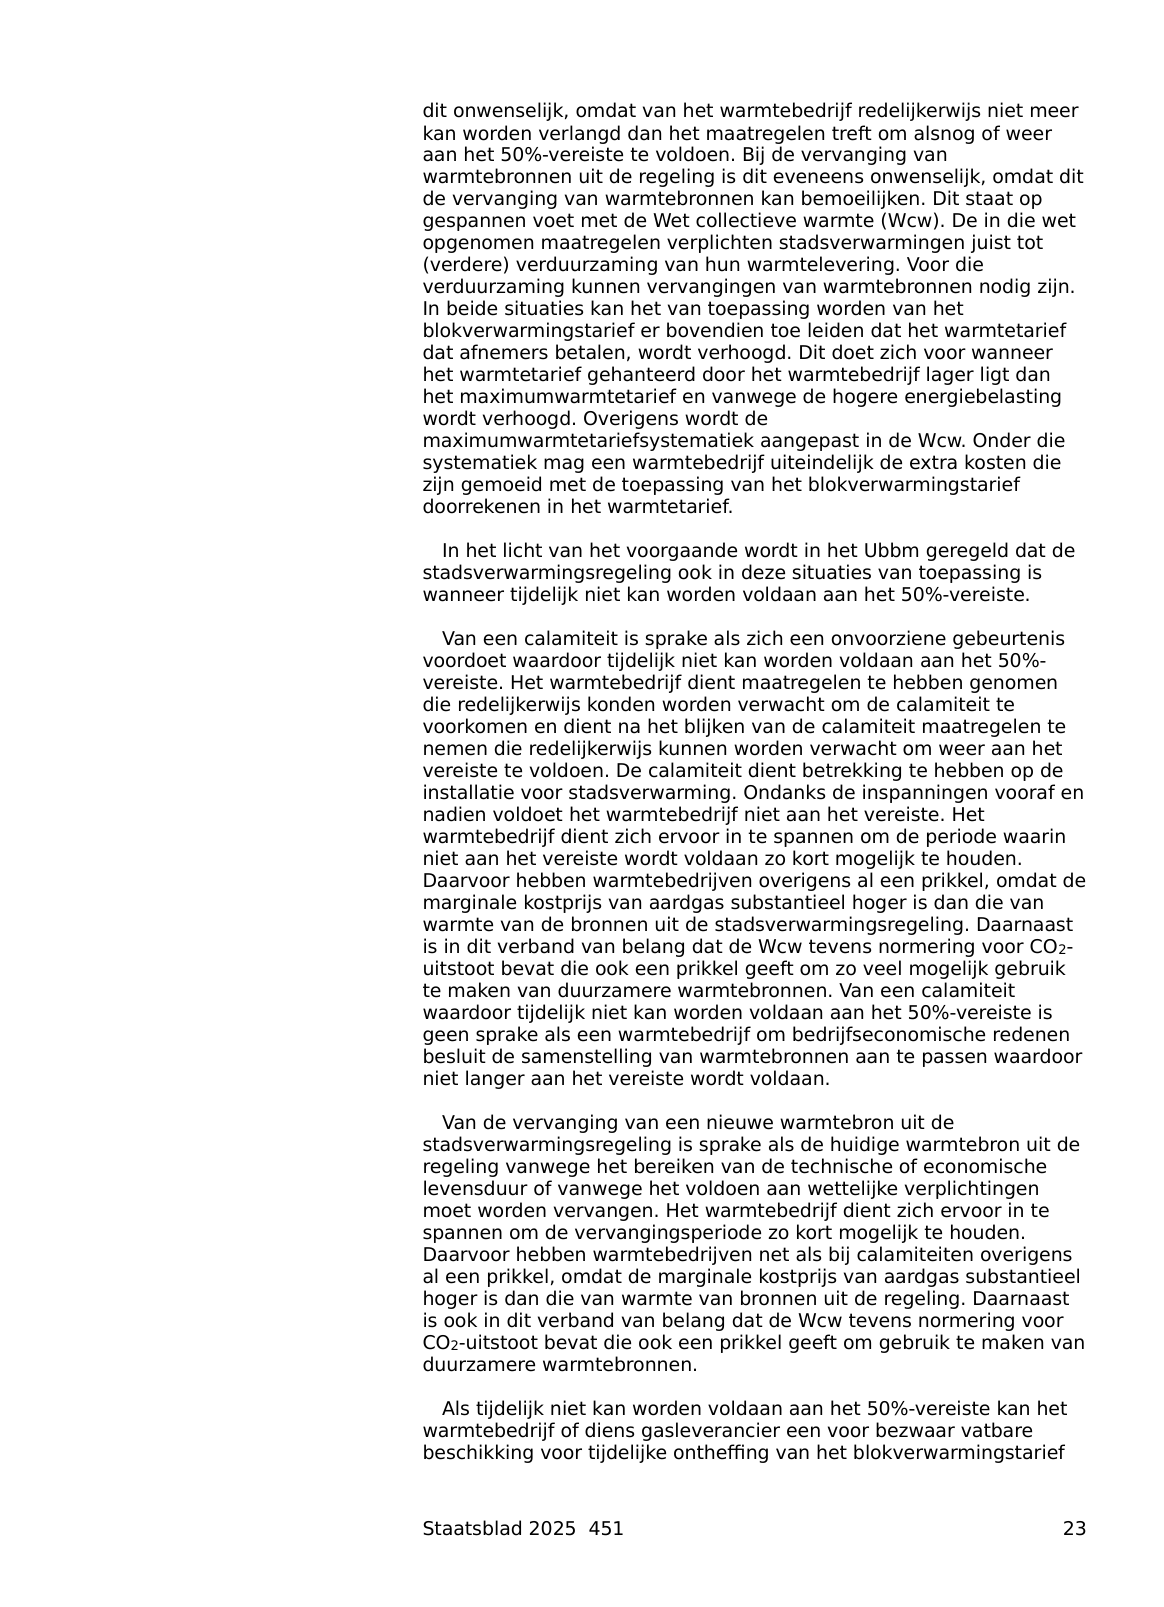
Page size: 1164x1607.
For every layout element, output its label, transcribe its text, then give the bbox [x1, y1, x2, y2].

text dit onwenselijk, omdat van het warmtebedrijf redelijkerwijs niet meer kan worden verlangd dan het maatregelen treft om alsnog of weer aan het 50%-vereiste te voldoen. Bij de vervanging van warmtebronnen uit de regeling is dit eveneens onwenselijk, omdat dit de vervanging van warmtebronnen kan bemoeilijken. Dit staat op gespannen voet met de Wet collectieve warmte (Wcw). De in die wet opgenomen maatregelen verplichten stadsverwarmingen juist tot (verdere) verduurzaming van hun warmtelevering. Voor die verduurzaming kunnen vervangingen van warmtebronnen nodig zijn. In beide situaties kan het van toepassing worden van het blokverwarmingstarief er bovendien toe leiden dat het warmtetarief dat afnemers betalen, wordt verhoogd. Dit doet zich voor wanneer het warmtetarief gehanteerd door het warmtebedrijf lager ligt dan het maximumwarmtetarief en vanwege de hogere energiebelasting wordt verhoogd. Overigens wordt de maximumwarmtetariefsystematiek aangepast in de Wcw. Onder die systematiek mag een warmtebedrijf uiteindelijk de extra kosten die zijn gemoeid met de toepassing van het blokverwarmingstarief doorrekenen in het warmtetarief. [422, 100, 1087, 518]
text Van een calamiteit is sprake als zich een onvoorziene gebeurtenis voordoet waardoor tijdelijk niet kan worden voldaan aan het 50%-vereiste. Het warmtebedrijf dient maatregelen te hebben genomen die redelijkerwijs konden worden verwacht om de calamiteit te voorkomen en dient na het blijken van de calamiteit maatregelen te nemen die redelijkerwijs kunnen worden verwacht om weer aan het vereiste te voldoen. De calamiteit dient betrekking te hebben op de installatie voor stadsverwarming. Ondanks de inspanningen vooraf en nadien voldoet het warmtebedrijf niet aan het vereiste. Het warmtebedrijf dient zich ervoor in te spannen om de periode waarin niet aan het vereiste wordt voldaan zo kort mogelijk te houden. Daarvoor hebben warmtebedrijven overigens al een prikkel, omdat de marginale kostprijs van aardgas substantieel hoger is dan die van warmte van de bronnen uit de stadsverwarmingsregeling. Daarnaast is in dit verband van belang dat de Wcw tevens normering voor CO2-uitstoot bevat die ook een prikkel geeft om zo veel mogelijk gebruik te maken van duurzamere warmtebronnen. Van een calamiteit waardoor tijdelijk niet kan worden voldaan aan het 50%-vereiste is geen sprake als een warmtebedrijf om bedrijfseconomische redenen besluit de samenstelling van warmtebronnen aan te passen waardoor niet langer aan het vereiste wordt voldaan. [422, 628, 1087, 1090]
text Als tijdelijk niet kan worden voldaan aan het 50%-vereiste kan het warmtebedrijf of diens gasleverancier een voor bezwaar vatbare beschikking voor tijdelijke ontheffing van het blokverwarmingstarief [422, 1398, 1087, 1464]
text In het licht van het voorgaande wordt in het Ubbm geregeld dat de stadsverwarmingsregeling ook in deze situaties van toepassing is wanneer tijdelijk niet kan worden voldaan aan het 50%-vereiste. [422, 540, 1087, 606]
text Van de vervanging van een nieuwe warmtebron uit de stadsverwarmingsregeling is sprake als de huidige warmtebron uit de regeling vanwege het bereiken van de technische of economische levensduur of vanwege het voldoen aan wettelijke verplichtingen moet worden vervangen. Het warmtebedrijf dient zich ervoor in te spannen om de vervangingsperiode zo kort mogelijk te houden. Daarvoor hebben warmtebedrijven net als bij calamiteiten overigens al een prikkel, omdat de marginale kostprijs van aardgas substantieel hoger is dan die van warmte van bronnen uit de regeling. Daarnaast is ook in dit verband van belang dat de Wcw tevens normering voor CO2-uitstoot bevat die ook een prikkel geeft om gebruik te maken van duurzamere warmtebronnen. [422, 1112, 1087, 1376]
